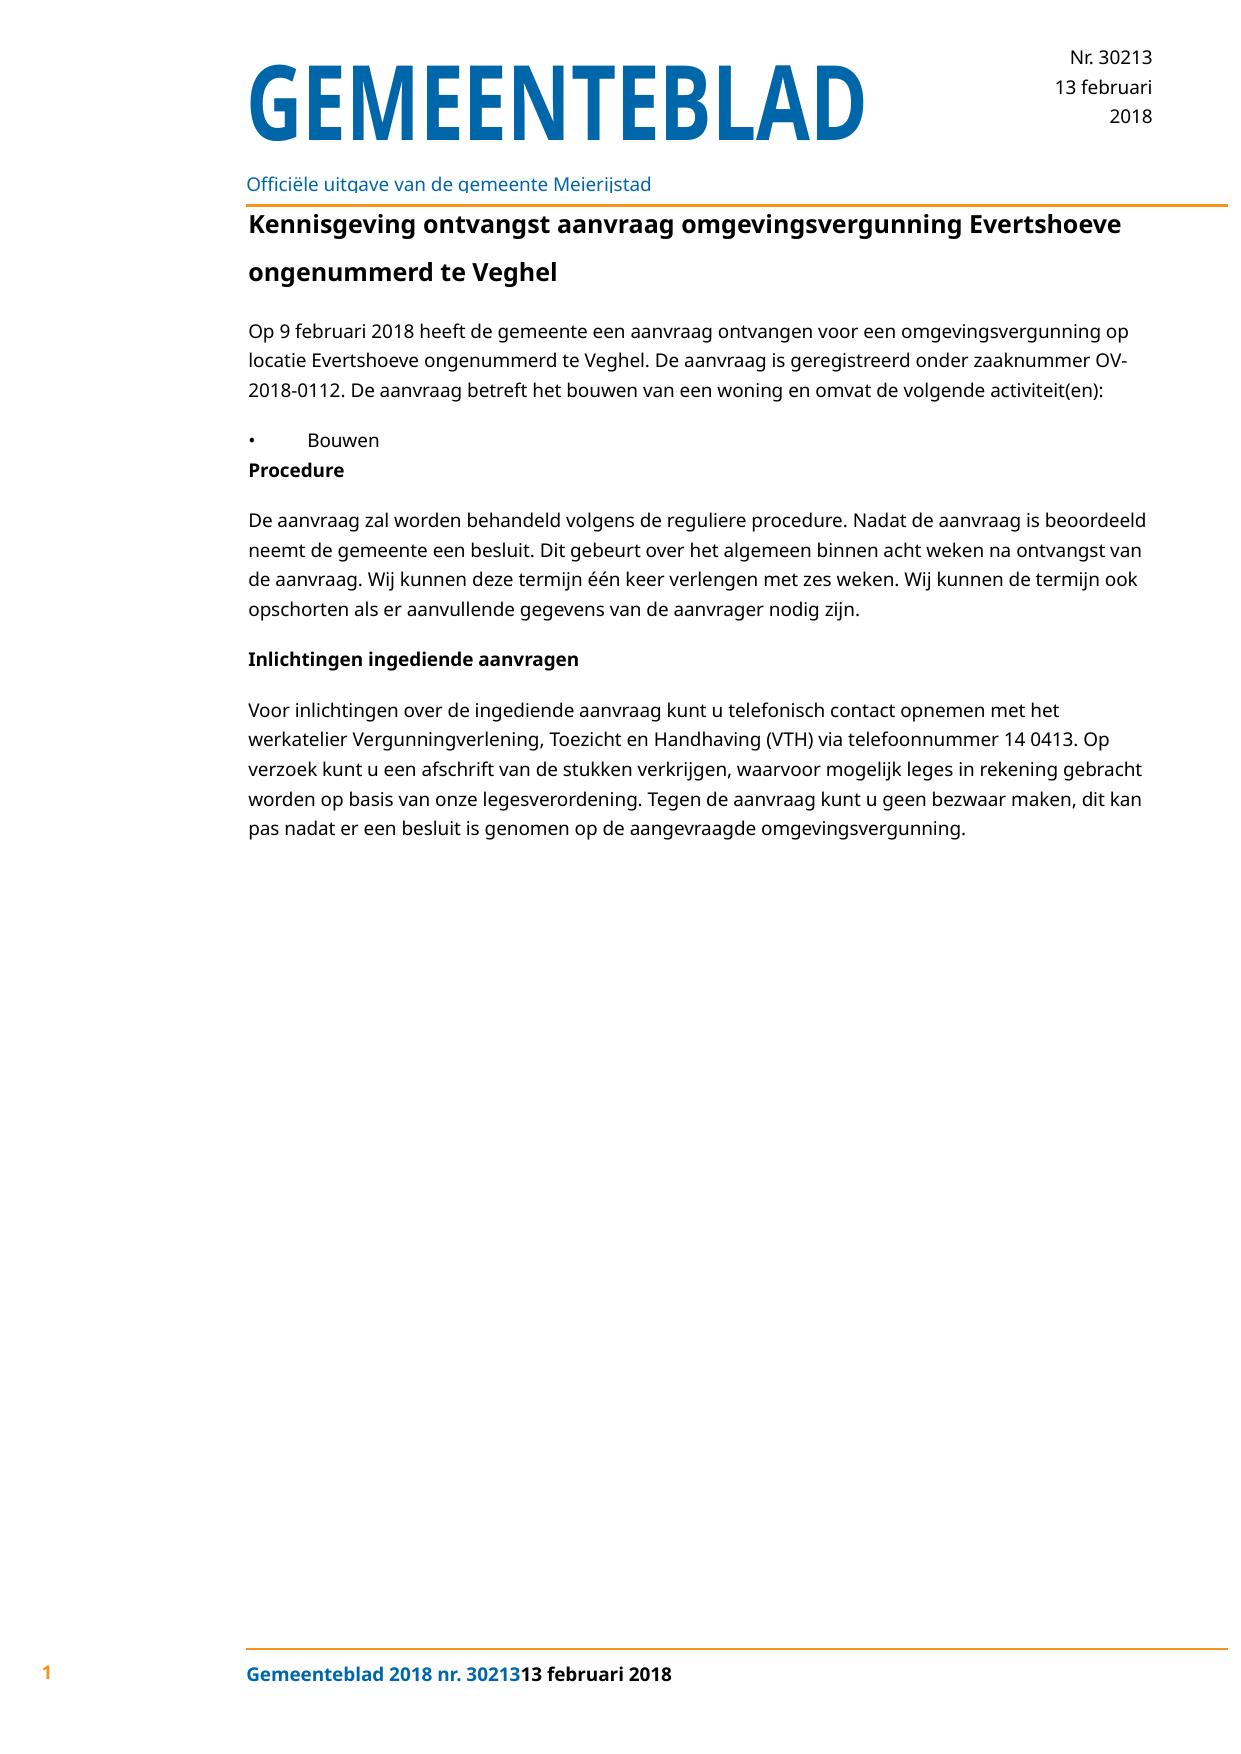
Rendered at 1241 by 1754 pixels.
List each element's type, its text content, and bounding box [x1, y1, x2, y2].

text Kennisgeving ontvangst aanvraag omgevingsvergunning Evertshoeve ongenummerd te Veghel [248, 207, 1152, 288]
text Op 9 februari 2018 heeft de gemeente een aanvraag ontvangen voor een omgevingsvergunning op locatie Evertshoeve ongenummerd te Veghel. De aanvraag is geregistreerd onder zaaknummer OV-2018-0112. De aanvraag betreft het bouwen van een woning en omvat de volgende activiteit(en): [248, 318, 1152, 403]
list Bouwen [248, 427, 1152, 453]
text Procedure [248, 457, 1152, 483]
text De aanvraag zal worden behandeld volgens de reguliere procedure. Nadat de aanvraag is beoordeeld neemt de gemeente een besluit. Dit gebeurt over het algemeen binnen acht weken na ontvangst van de aanvraag. Wij kunnen deze termijn één keer verlengen met zes weken. Wij kunnen de termijn ook opschorten als er aanvullende gegevens van de aanvrager nodig zijn. [248, 507, 1152, 622]
picture [41, 47, 231, 172]
text Voor inlichtingen over de ingediende aanvraag kunt u telefonisch contact opnemen met het werkatelier Vergunningverlening, Toezicht en Handhaving (VTH) via telefoonnummer 14 0413. Op verzoek kunt u een afschrift van de stukken verkrijgen, waarvoor mogelijk leges in rekening gebracht worden op basis van onze legesverordening. Tegen de aanvraag kunt u geen bezwaar maken, dit kan pas nadat er een besluit is genomen op de aangevraagde omgevingsvergunning. [248, 697, 1152, 841]
text Inlichtingen ingediende aanvragen [248, 647, 1152, 672]
